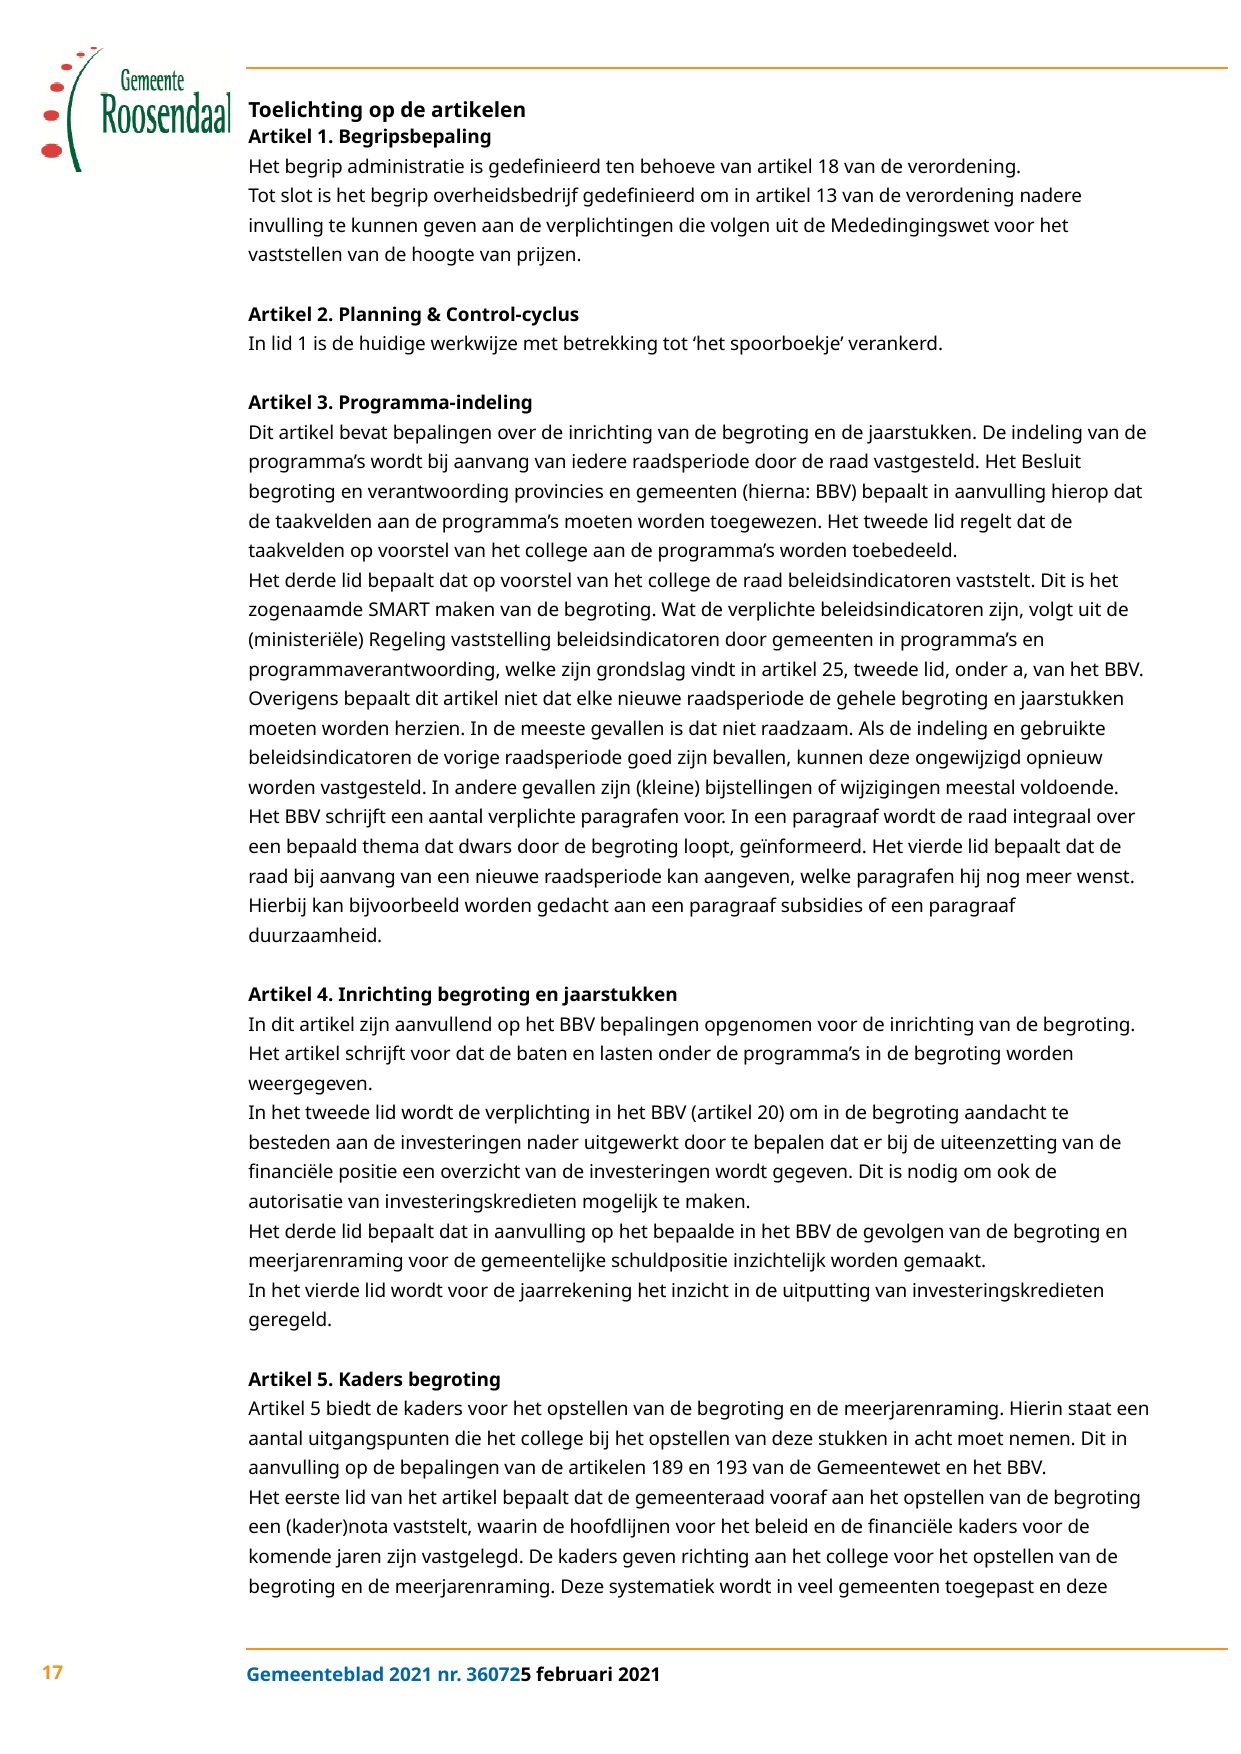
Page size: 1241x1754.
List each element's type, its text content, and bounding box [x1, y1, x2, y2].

text Artikel 5. Kaders begroting [248, 1366, 1152, 1392]
text Dit artikel bevat bepalingen over de inrichting van de begroting en de jaarstukken. De indeling van de programma’s wordt bij aanvang van iedere raadsperiode door de raad vastgesteld. Het Besluit begroting en verantwoording provincies en gemeenten (hierna: BBV) bepaalt in aanvulling hierop dat de taakvelden aan de programma’s moeten worden toegewezen. Het tweede lid regelt dat de taakvelden op voorstel van het college aan de programma’s worden toebedeeld. [248, 419, 1152, 563]
text In lid 1 is de huidige werkwijze met betrekking tot ‘het spoorboekje’ verankerd. [248, 330, 1152, 356]
picture [41, 47, 231, 172]
text Artikel 4. Inrichting begroting en jaarstukken [248, 981, 1152, 1007]
text Overigens bepaalt dit artikel niet dat elke nieuwe raadsperiode de gehele begroting en jaarstukken moeten worden herzien. In de meeste gevallen is dat niet raadzaam. Als de indeling en gebruikte beleidsindicatoren de vorige raadsperiode goed zijn bevallen, kunnen deze ongewijzigd opnieuw worden vastgesteld. In andere gevallen zijn (kleine) bijstellingen of wijzigingen meestal voldoende. [248, 685, 1152, 800]
text In het vierde lid wordt voor de jaarrekening het inzicht in de uitputting van investeringskredieten geregeld. [248, 1277, 1152, 1332]
text Het begrip administratie is gedefinieerd ten behoeve van artikel 18 van de verordening. [248, 153, 1152, 179]
text In dit artikel zijn aanvullend op het BBV bepalingen opgenomen voor de inrichting van de begroting. Het artikel schrijft voor dat de baten en lasten onder de programma’s in de begroting worden weergegeven. [248, 1011, 1152, 1096]
text Artikel 3. Programma-indeling [248, 389, 1152, 415]
text Artikel 2. Planning & Control-cyclus [248, 301, 1152, 327]
text Artikel 1. Begripsbepaling [248, 123, 1152, 149]
text Toelichting op de artikelen [248, 95, 1152, 123]
text Artikel 5 biedt de kaders voor het opstellen van de begroting en de meerjarenraming. Hierin staat een aantal uitgangspunten die het college bij het opstellen van deze stukken in acht moet nemen. Dit in aanvulling op de bepalingen van de artikelen 189 en 193 van de Gemeentewet en het BBV. [248, 1395, 1152, 1480]
text Het derde lid bepaalt dat op voorstel van het college de raad beleidsindicatoren vaststelt. Dit is het zogenaamde SMART maken van de begroting. Wat de verplichte beleidsindicatoren zijn, volgt uit de (ministeriële) Regeling vaststelling beleidsindicatoren door gemeenten in programma’s en programmaverantwoording, welke zijn grondslag vindt in artikel 25, tweede lid, onder a, van het BBV. [248, 567, 1152, 682]
text Het derde lid bepaalt dat in aanvulling op het bepaalde in het BBV de gevolgen van de begroting en meerjarenraming voor de gemeentelijke schuldpositie inzichtelijk worden gemaakt. [248, 1218, 1152, 1273]
text Het BBV schrijft een aantal verplichte paragrafen voor. In een paragraaf wordt de raad integraal over een bepaald thema dat dwars door de begroting loopt, geïnformeerd. Het vierde lid bepaalt dat de raad bij aanvang van een nieuwe raadsperiode kan aangeven, welke paragrafen hij nog meer wenst. Hierbij kan bijvoorbeeld worden gedacht aan een paragraaf subsidies of een paragraaf duurzaamheid. [248, 804, 1152, 948]
text In het tweede lid wordt de verplichting in het BBV (artikel 20) om in de begroting aandacht te besteden aan de investeringen nader uitgewerkt door te bepalen dat er bij de uiteenzetting van de financiële positie een overzicht van de investeringen wordt gegeven. Dit is nodig om ook de autorisatie van investeringskredieten mogelijk te maken. [248, 1099, 1152, 1214]
text Tot slot is het begrip overheidsbedrijf gedefinieerd om in artikel 13 van de verordening nadere invulling te kunnen geven aan de verplichtingen die volgen uit de Mededingingswet voor het vaststellen van de hoogte van prijzen. [248, 182, 1152, 267]
text Het eerste lid van het artikel bepaalt dat de gemeenteraad vooraf aan het opstellen van de begroting een (kader)nota vaststelt, waarin de hoofdlijnen voor het beleid en de financiële kaders voor de komende jaren zijn vastgelegd. De kaders geven richting aan het college voor het opstellen van de begroting en de meerjarenraming. Deze systematiek wordt in veel gemeenten toegepast en deze [248, 1484, 1152, 1599]
